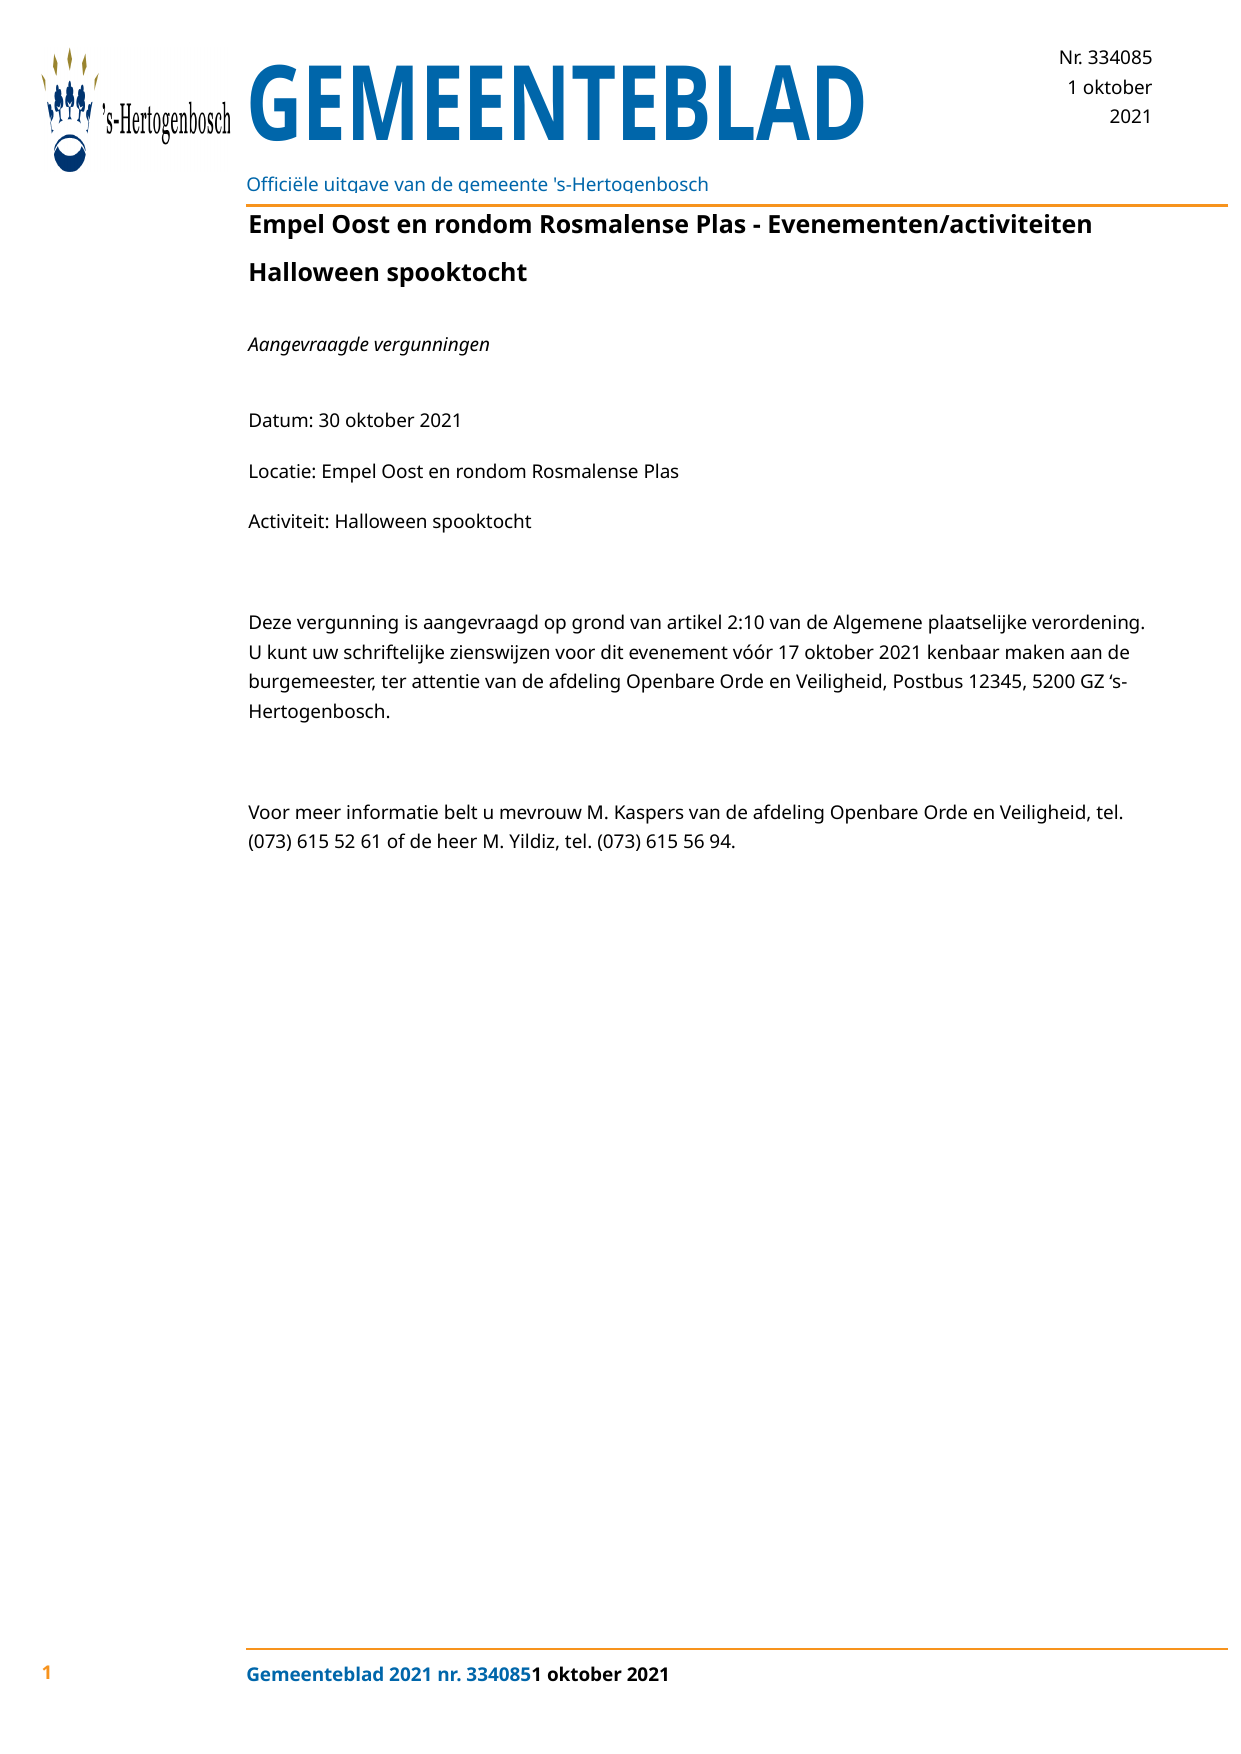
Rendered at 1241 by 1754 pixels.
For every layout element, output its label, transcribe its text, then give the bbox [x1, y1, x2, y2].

text Voor meer informatie belt u mevrouw M. Kaspers van de afdeling Openbare Orde en Veiligheid, tel. (073) 615 52 61 of de heer M. Yildiz, tel. (073) 615 56 94. [248, 799, 1152, 854]
text Empel Oost en rondom Rosmalense Plas - Evenementen/activiteiten Halloween spooktocht [248, 207, 1152, 288]
text Deze vergunning is aangevraagd op grond van artikel 2:10 van de Algemene plaatselijke verordening. U kunt uw schriftelijke zienswijzen voor dit evenement vóór 17 oktober 2021 kenbaar maken aan de burgemeester, ter attentie van de afdeling Openbare Orde en Veiligheid, Postbus 12345, 5200 GZ ‘s-Hertogenbosch. [248, 609, 1152, 724]
text Aangevraagde vergunningen [248, 331, 1152, 357]
text Datum: 30 oktober 2021 [248, 408, 1152, 433]
text Locatie: Empel Oost en rondom Rosmalense Plas [248, 458, 1152, 484]
text Activiteit: Halloween spooktocht [248, 508, 1152, 534]
picture [41, 47, 231, 172]
